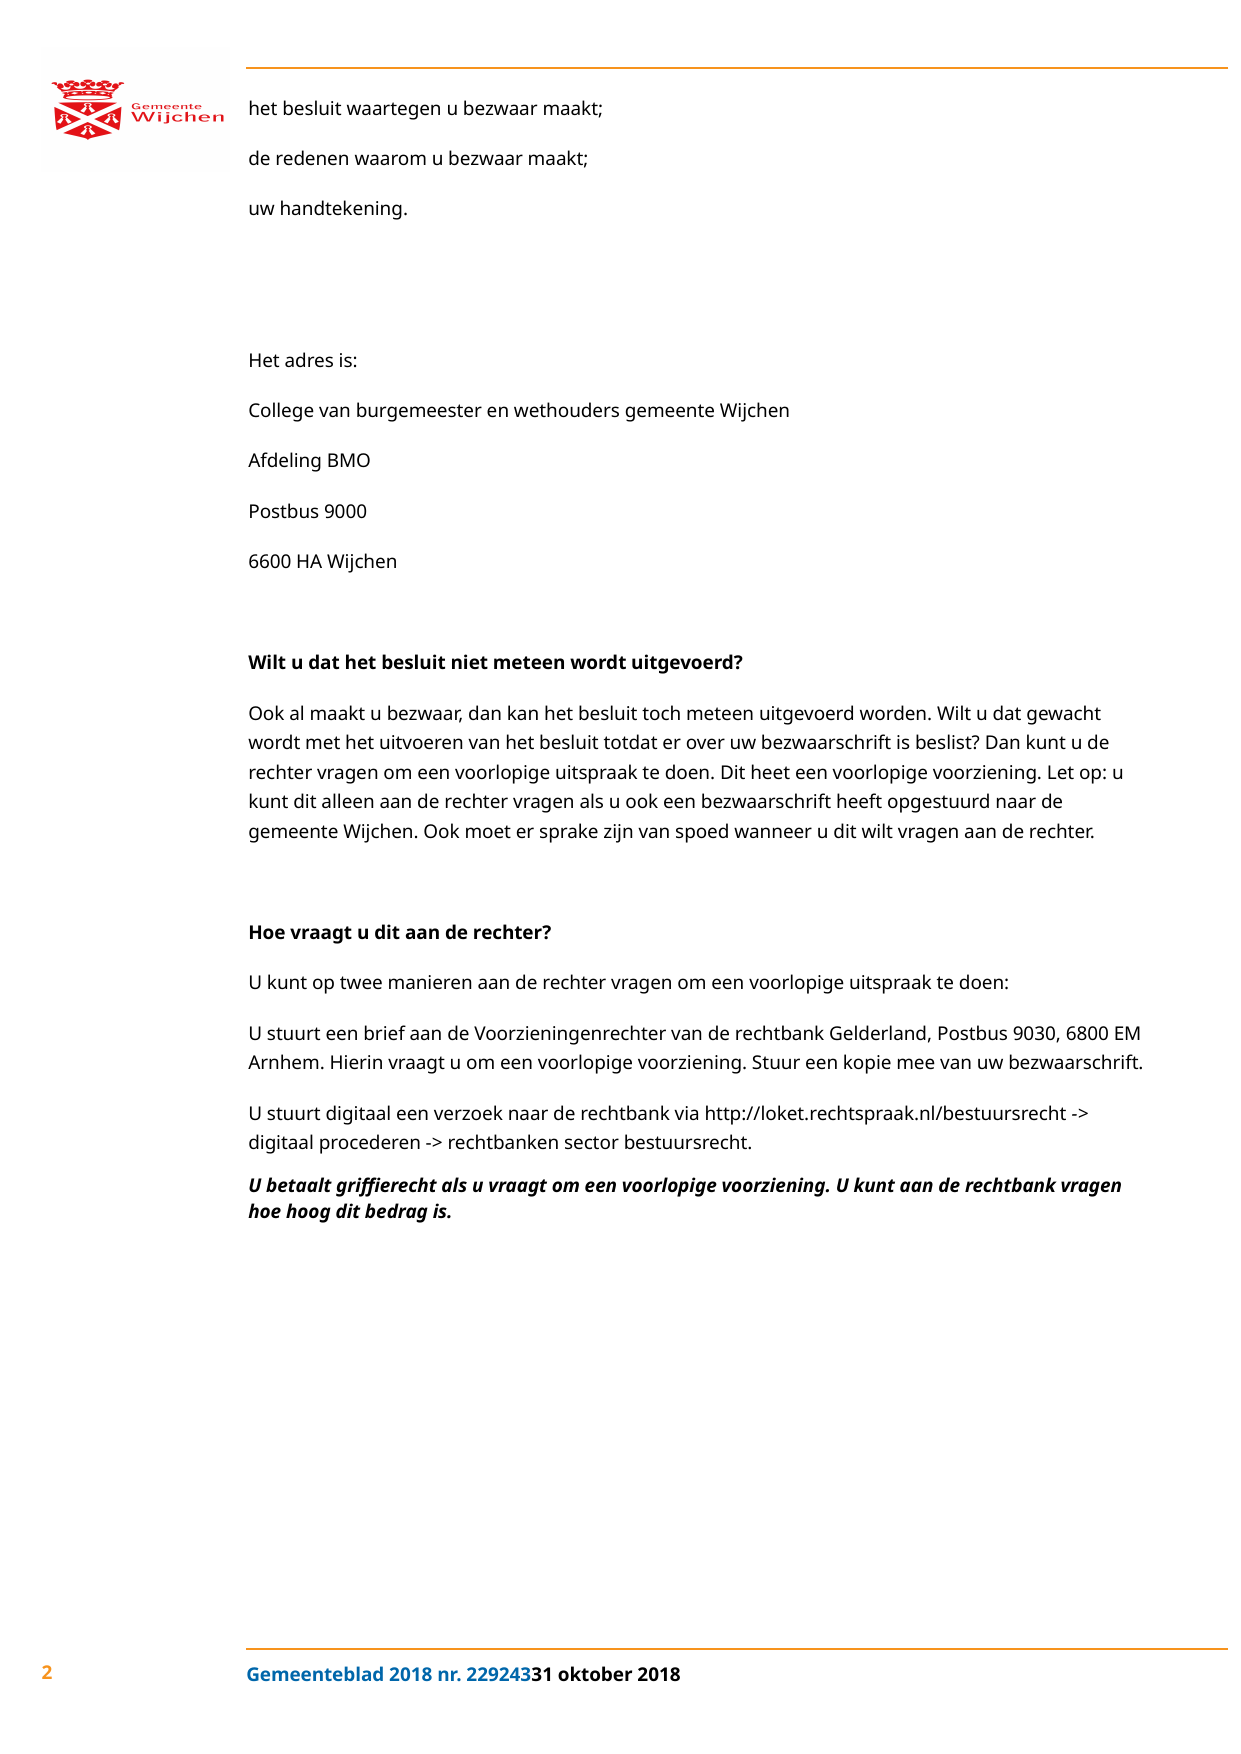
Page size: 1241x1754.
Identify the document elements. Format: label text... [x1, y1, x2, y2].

picture [41, 47, 231, 172]
text Het adres is: [248, 347, 1152, 373]
text Afdeling BMO [248, 448, 1152, 473]
text 6600 HA Wijchen [248, 548, 1152, 574]
text de redenen waarom u bezwaar maakt; [248, 145, 1152, 171]
text het besluit waartegen u bezwaar maakt; [248, 95, 1152, 121]
text U kunt op twee manieren aan de rechter vragen om een voorlopige uitspraak te doen: [248, 969, 1152, 995]
text Wilt u dat het besluit niet meteen wordt uitgevoerd? [248, 649, 1152, 675]
text U betaalt griffierecht als u vraagt om een voorlopige voorziening. U kunt aan de rechtbank vragen hoe hoog dit bedrag is. [248, 1172, 1152, 1224]
text U stuurt digitaal een verzoek naar de rechtbank via http://loket.rechtspraak.nl/bestuursrecht -> digitaal procederen -> rechtbanken sector bestuursrecht. [248, 1100, 1152, 1155]
text College van burgemeester en wethouders gemeente Wijchen [248, 397, 1152, 423]
text uw handtekening. [248, 196, 1152, 221]
text U stuurt een brief aan de Voorzieningenrechter van de rechtbank Gelderland, Postbus 9030, 6800 EM Arnhem. Hierin vraagt u om een voorlopige voorziening. Stuur een kopie mee van uw bezwaarschrift. [248, 1020, 1152, 1075]
text Postbus 9000 [248, 498, 1152, 524]
text Ook al maakt u bezwaar, dan kan het besluit toch meteen uitgevoerd worden. Wilt u dat gewacht wordt met het uitvoeren van het besluit totdat er over uw bezwaarschrift is beslist? Dan kunt u de rechter vragen om een voorlopige uitspraak te doen. Dit heet een voorlopige voorziening. Let op: u kunt dit alleen aan de rechter vragen als u ook een bezwaarschrift heeft opgestuurd naar de gemeente Wijchen. Ook moet er sprake zijn van spoed wanneer u dit wilt vragen aan de rechter. [248, 700, 1152, 844]
text Hoe vraagt u dit aan de rechter? [248, 919, 1152, 945]
